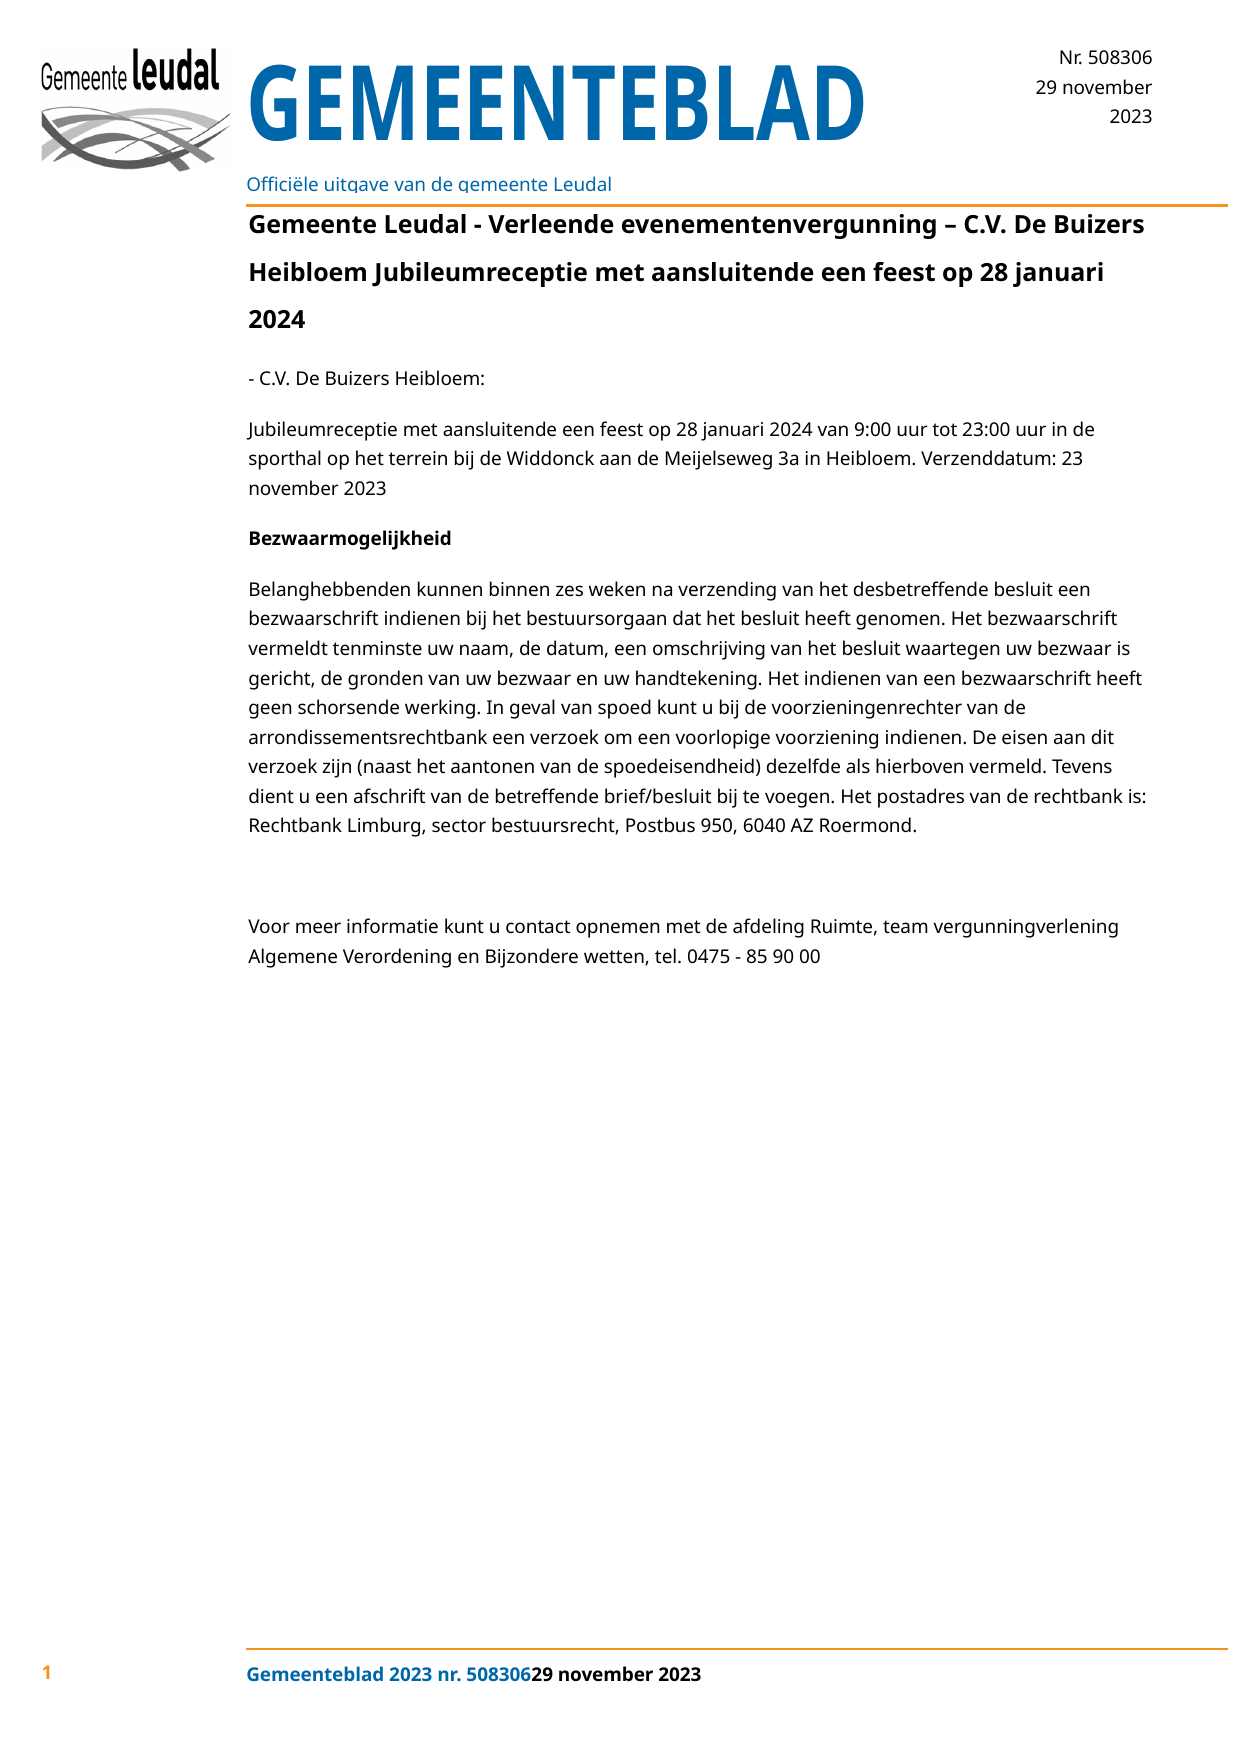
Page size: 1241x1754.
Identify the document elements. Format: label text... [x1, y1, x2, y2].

text Gemeente Leudal - Verleende evenementenvergunning – C.V. De Buizers Heibloem Jubileumreceptie met aansluitende een feest op 28 januari 2024 [248, 207, 1152, 336]
text Belanghebbenden kunnen binnen zes weken na verzending van het desbetreffende besluit een bezwaarschrift indienen bij het bestuursorgaan dat het besluit heeft genomen. Het bezwaarschrift vermeldt tenminste uw naam, de datum, een omschrijving van het besluit waartegen uw bezwaar is gericht, de gronden van uw bezwaar en uw handtekening. Het indienen van een bezwaarschrift heeft geen schorsende werking. In geval van spoed kunt u bij de voorzieningenrechter van de arrondissementsrechtbank een verzoek om een voorlopige voorziening indienen. De eisen aan dit verzoek zijn (naast het aantonen van de spoedeisendheid) dezelfde als hierboven vermeld. Tevens dient u een afschrift van de betreffende brief/besluit bij te voegen. Het postadres van de rechtbank is: Rechtbank Limburg, sector bestuursrecht, Postbus 950, 6040 AZ Roermond. [248, 576, 1152, 838]
text Bezwaarmogelijkheid [248, 526, 1152, 551]
text Jubileumreceptie met aansluitende een feest op 28 januari 2024 van 9:00 uur tot 23:00 uur in de sporthal op het terrein bij de Widdonck aan de Meijelseweg 3a in Heibloem. Verzenddatum: 23 november 2023 [248, 416, 1152, 501]
text - C.V. De Buizers Heibloem: [248, 366, 1152, 391]
text Voor meer informatie kunt u contact opnemen met de afdeling Ruimte, team vergunningverlening Algemene Verordening en Bijzondere wetten, tel. 0475 - 85 90 00 [248, 913, 1152, 969]
picture [41, 47, 231, 172]
